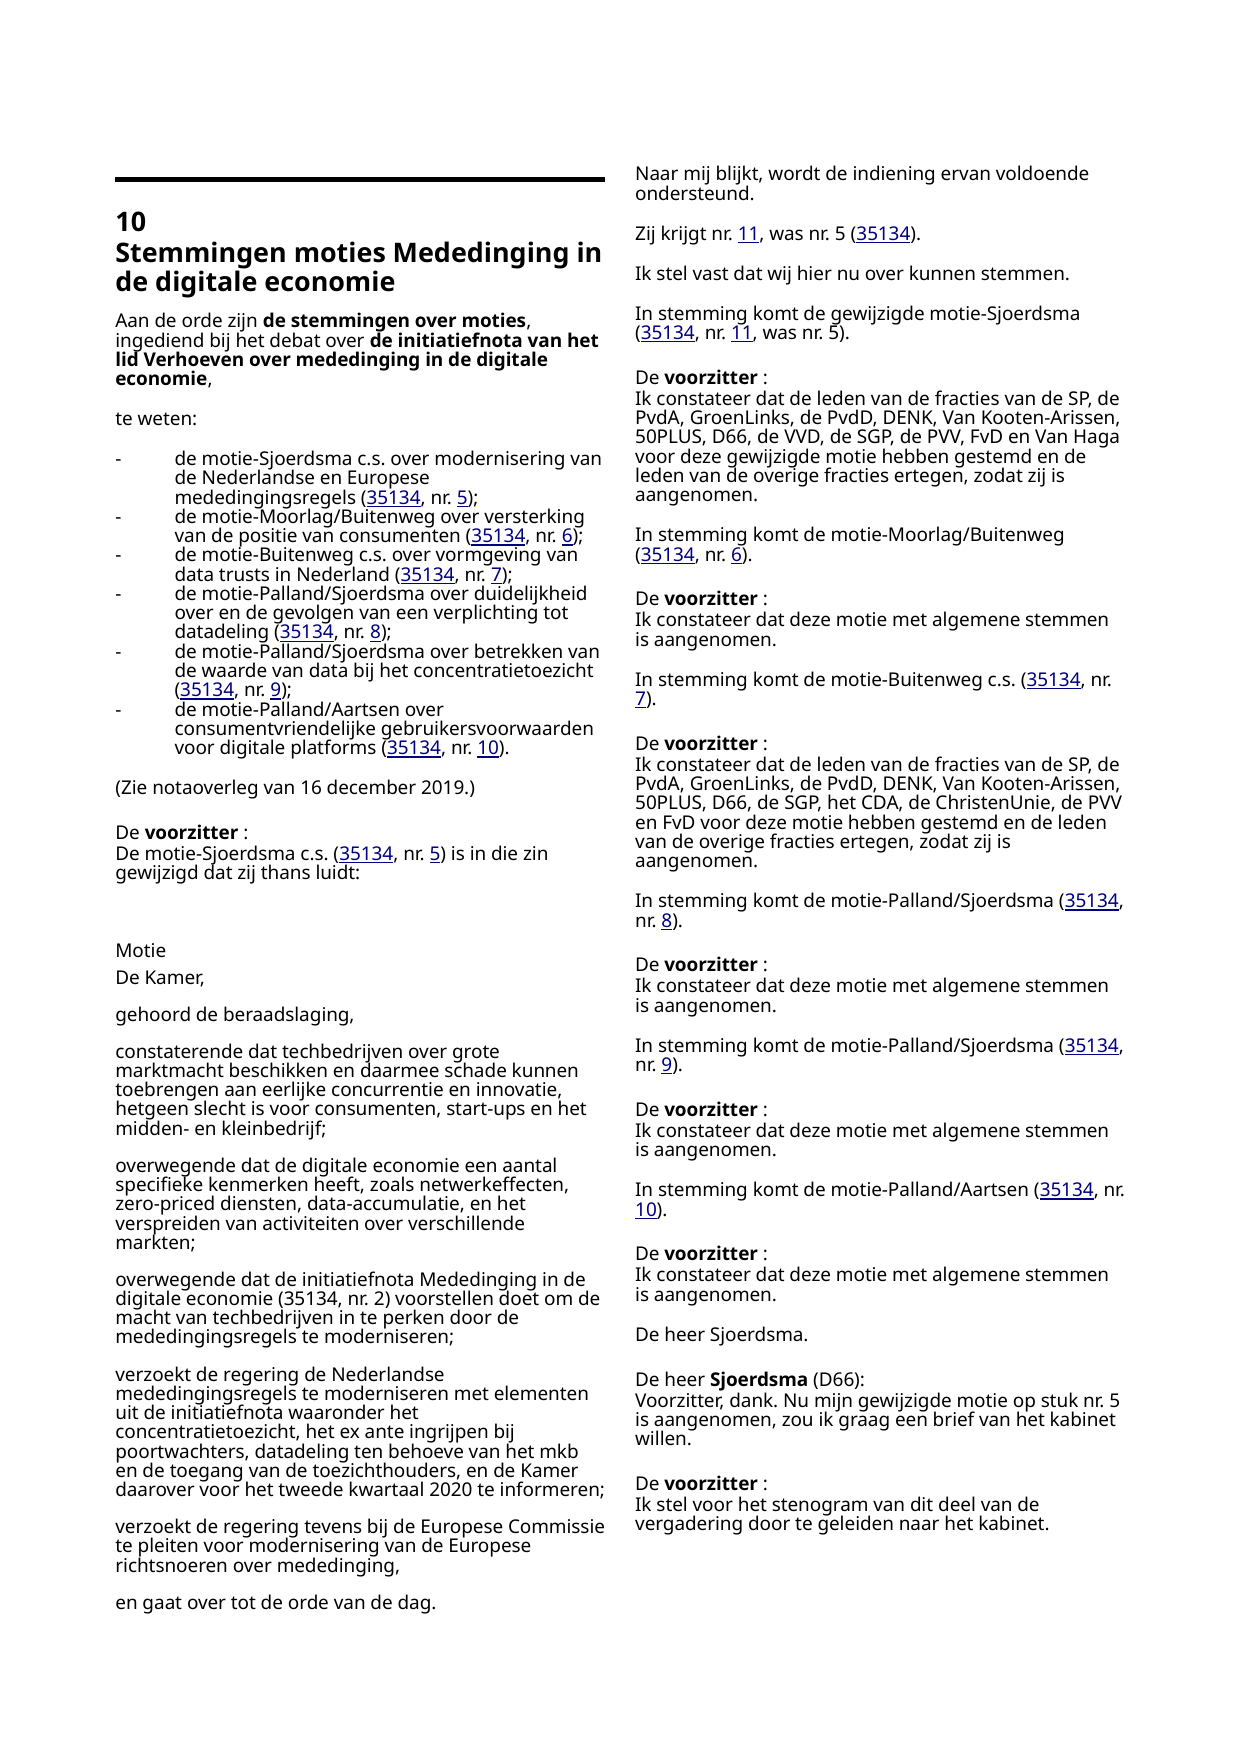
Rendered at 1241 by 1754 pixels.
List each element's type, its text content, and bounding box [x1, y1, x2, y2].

text Naar mij blijkt, wordt de indiening ervan voldoende ondersteund. [635, 165, 1125, 204]
text overwegende dat de initiatiefnota Mededinging in de digitale economie (35134, nr. 2) voorstellen doet om de macht van techbedrijven in te perken door de mededingingsregels te moderniseren; [115, 1271, 605, 1348]
text De voorzitter : [635, 586, 1125, 611]
text In stemming komt de motie-Palland/Aartsen (35134, nr. 10). [635, 1181, 1125, 1220]
text Voorzitter, dank. Nu mijn gewijzigde motie op stuk nr. 5 is aangenomen, zou ik graag een brief van het kabinet willen. [635, 1392, 1125, 1449]
text overwegende dat de digitale economie een aantal specifieke kenmerken heeft, zoals netwerkeffecten, zero-priced diensten, data-accumulatie, en het verspreiden van activiteiten over verschillende markten; [115, 1157, 605, 1253]
text Ik constateer dat deze motie met algemene stemmen is aangenomen. [635, 1122, 1125, 1160]
text De voorzitter : [635, 730, 1125, 756]
list de motie-Palland/Sjoerdsma over betrekken van de waarde van data bij het concentratietoezicht (35134, nr. 9); [115, 643, 605, 701]
list de motie-Buitenweg c.s. over vormgeving van data trusts in Nederland (35134, nr. 7); [115, 546, 605, 585]
text De motie-Sjoerdsma c.s. (35134, nr. 5) is in die zin gewijzigd dat zij thans luidt: [115, 845, 605, 883]
list de motie-Palland/Aartsen over consumentvriendelijke gebruikersvoorwaarden voor digitale platforms (35134, nr. 10). [115, 701, 605, 758]
text In stemming komt de motie-Palland/Sjoerdsma (35134, nr. 9). [635, 1037, 1125, 1075]
text De heer Sjoerdsma (D66): [635, 1366, 1125, 1392]
text Ik constateer dat de leden van de fracties van de SP, de PvdA, GroenLinks, de PvdD, DENK, Van Kooten-Arissen, 50PLUS, D66, de VVD, de SGP, de PVV, FvD en Van Haga voor deze gewijzigde motie hebben gestemd en de leden van de overige fracties ertegen, zodat zij is aangenomen. [635, 390, 1125, 505]
text In stemming komt de motie-Moorlag/Buitenweg (35134, nr. 6). [635, 526, 1125, 565]
text verzoekt de regering tevens bij de Europese Commissie te pleiten voor modernisering van de Europese richtsnoeren over mededinging, [115, 1518, 605, 1576]
text verzoekt de regering de Nederlandse mededingingsregels te moderniseren met elementen uit de initiatiefnota waaronder het concentratietoezicht, het ex ante ingrijpen bij poortwachters, datadeling ten behoeve van het mkb en de toegang van de toezichthouders, en de Kamer daarover voor het tweede kwartaal 2020 te informeren; [115, 1366, 605, 1500]
text Motie [115, 937, 605, 963]
text 10 [115, 203, 605, 239]
text In stemming komt de motie-Buitenweg c.s. (35134, nr. 7). [635, 671, 1125, 709]
text De heer Sjoerdsma. [635, 1326, 1125, 1345]
text en gaat over tot de orde van de dag. [115, 1594, 605, 1613]
text (Zie notaoverleg van 16 december 2019.) [115, 779, 605, 798]
text Stemmingen moties Mededinging in de digitale economie [115, 239, 605, 312]
text De voorzitter : [635, 1096, 1125, 1122]
list de motie-Moorlag/Buitenweg over versterking van de positie van consumenten (35134, nr. 6); [115, 508, 605, 546]
text constaterende dat techbedrijven over grote marktmacht beschikken en daarmee schade kunnen toebrengen aan eerlijke concurrentie en innovatie, hetgeen slecht is voor consumenten, start-ups en het midden- en kleinbedrijf; [115, 1043, 605, 1139]
text gehoord de beraadslaging, [115, 1006, 605, 1025]
text Aan de orde zijn de stemmingen over moties, ingediend bij het debat over de initiatiefnota van het lid Verhoeven over mededinging in de digitale economie, [115, 312, 605, 389]
list de motie-Sjoerdsma c.s. over modernisering van de Nederlandse en Europese mededingingsregels (35134, nr. 5); [115, 450, 605, 508]
text De voorzitter : [635, 1241, 1125, 1266]
text De voorzitter : [635, 364, 1125, 390]
text De Kamer, [115, 969, 605, 988]
text Ik constateer dat deze motie met algemene stemmen is aangenomen. [635, 1266, 1125, 1305]
text Ik constateer dat deze motie met algemene stemmen is aangenomen. [635, 977, 1125, 1016]
text In stemming komt de gewijzigde motie-Sjoerdsma (35134, nr. 11, was nr. 5). [635, 305, 1125, 343]
text De voorzitter : [635, 952, 1125, 977]
text Ik stel vast dat wij hier nu over kunnen stemmen. [635, 264, 1125, 284]
list de motie-Palland/Sjoerdsma over duidelijkheid over en de gevolgen van een verplichting tot datadeling (35134, nr. 8); [115, 585, 605, 643]
text In stemming komt de motie-Palland/Sjoerdsma (35134, nr. 8). [635, 892, 1125, 931]
text De voorzitter : [115, 819, 605, 845]
text Zij krijgt nr. 11, was nr. 5 (35134). [635, 224, 1125, 244]
text te weten: [115, 410, 605, 429]
text Ik constateer dat de leden van de fracties van de SP, de PvdA, GroenLinks, de PvdD, DENK, Van Kooten-Arissen, 50PLUS, D66, de SGP, het CDA, de ChristenUnie, de PVV en FvD voor deze motie hebben gestemd en de leden van de overige fracties ertegen, zodat zij is aangenomen. [635, 756, 1125, 871]
text De voorzitter : [635, 1470, 1125, 1496]
text Ik constateer dat deze motie met algemene stemmen is aangenomen. [635, 611, 1125, 650]
text Ik stel voor het stenogram van dit deel van de vergadering door te geleiden naar het kabinet. [635, 1496, 1125, 1534]
